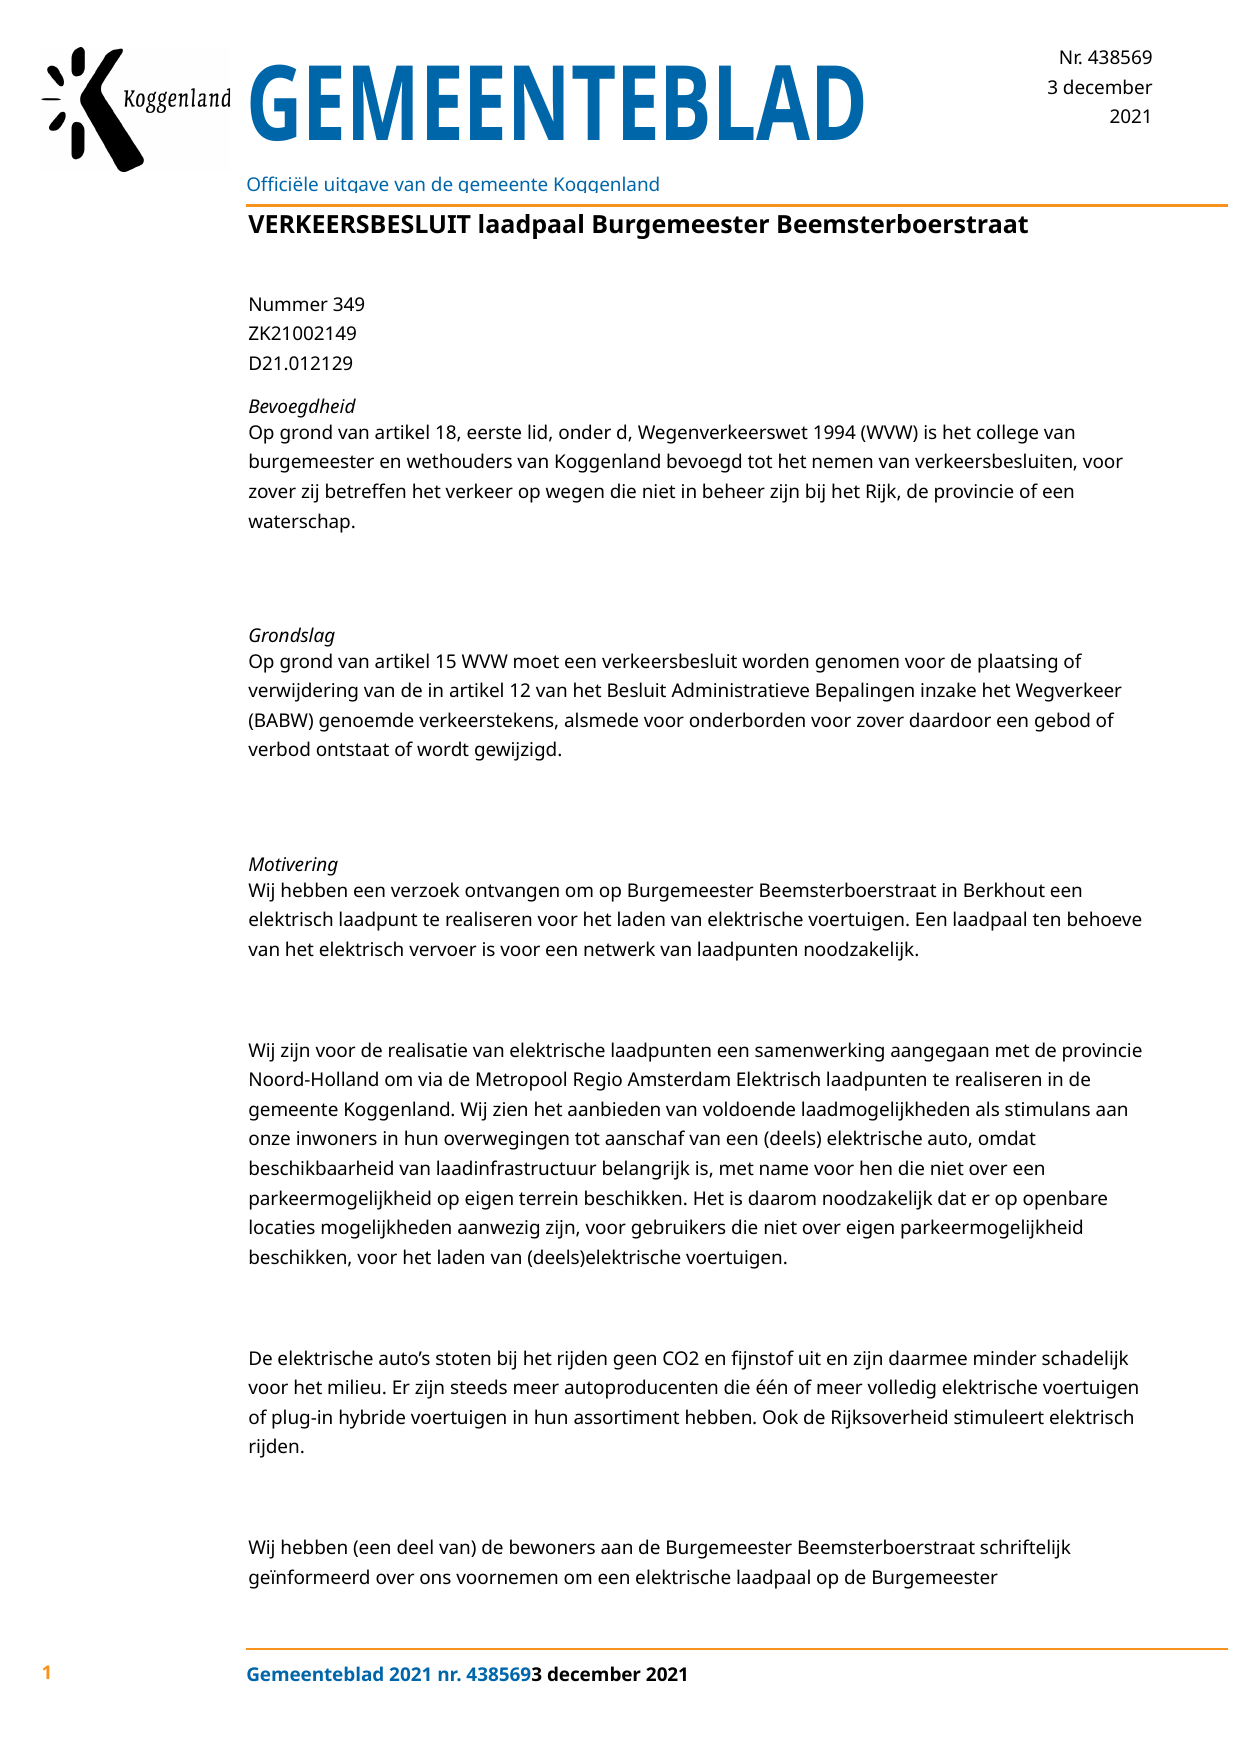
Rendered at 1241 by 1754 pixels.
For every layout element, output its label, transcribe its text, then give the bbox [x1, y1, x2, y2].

text Op grond van artikel 18, eerste lid, onder d, Wegenverkeerswet 1994 (WVW) is het college van burgemeester en wethouders van Koggenland bevoegd tot het nemen van verkeersbesluiten, voor zover zij betreffen het verkeer op wegen die niet in beheer zijn bij het Rijk, de provincie of een waterschap. [248, 419, 1152, 533]
text Wij hebben (een deel van) de bewoners aan de Burgemeester Beemsterboerstraat schriftelijk geïnformeerd over ons voornemen om een elektrische laadpaal op de Burgemeester [248, 1534, 1152, 1589]
text Wij zijn voor de realisatie van elektrische laadpunten een samenwerking aangegaan met de provincie Noord-Holland om via de Metropool Regio Amsterdam Elektrisch laadpunten te realiseren in de gemeente Koggenland. Wij zien het aanbieden van voldoende laadmogelijkheden als stimulans aan onze inwoners in hun overwegingen tot aanschaf van een (deels) elektrische auto, omdat beschikbaarheid van laadinfrastructuur belangrijk is, met name voor hen die niet over een parkeermogelijkheid op eigen terrein beschikken. Het is daarom noodzakelijk dat er op openbare locaties mogelijkheden aanwezig zijn, voor gebruikers die niet over eigen parkeermogelijkheid beschikken, voor het laden van (deels)elektrische voertuigen. [248, 1037, 1152, 1269]
text Motivering [248, 851, 1152, 877]
text Bevoegdheid [248, 393, 1152, 419]
text VERKEERSBESLUIT laadpaal Burgemeester Beemsterboerstraat [248, 207, 1152, 241]
text De elektrische auto’s stoten bij het rijden geen CO2 en fijnstof uit en zijn daarmee minder schadelijk voor het milieu. Er zijn steeds meer autoproducenten die één of meer volledig elektrische voertuigen of plug-in hybride voertuigen in hun assortiment hebben. Ook de Rijksoverheid stimuleert elektrisch rijden. [248, 1345, 1152, 1459]
text Wij hebben een verzoek ontvangen om op Burgemeester Beemsterboerstraat in Berkhout een elektrisch laadpunt te realiseren voor het laden van elektrische voertuigen. Een laadpaal ten behoeve van het elektrisch vervoer is voor een netwerk van laadpunten noodzakelijk. [248, 877, 1152, 962]
text Grondslag [248, 622, 1152, 648]
text D21.012129 [248, 350, 1152, 376]
text Nummer 349 [248, 291, 1152, 317]
text ZK21002149 [248, 321, 1152, 346]
text Op grond van artikel 15 WVW moet een verkeersbesluit worden genomen voor de plaatsing of verwijdering van de in artikel 12 van het Besluit Administratieve Bepalingen inzake het Wegverkeer (BABW) genoemde verkeerstekens, alsmede voor onderborden voor zover daardoor een gebod of verbod ontstaat of wordt gewijzigd. [248, 648, 1152, 762]
picture [41, 47, 231, 172]
